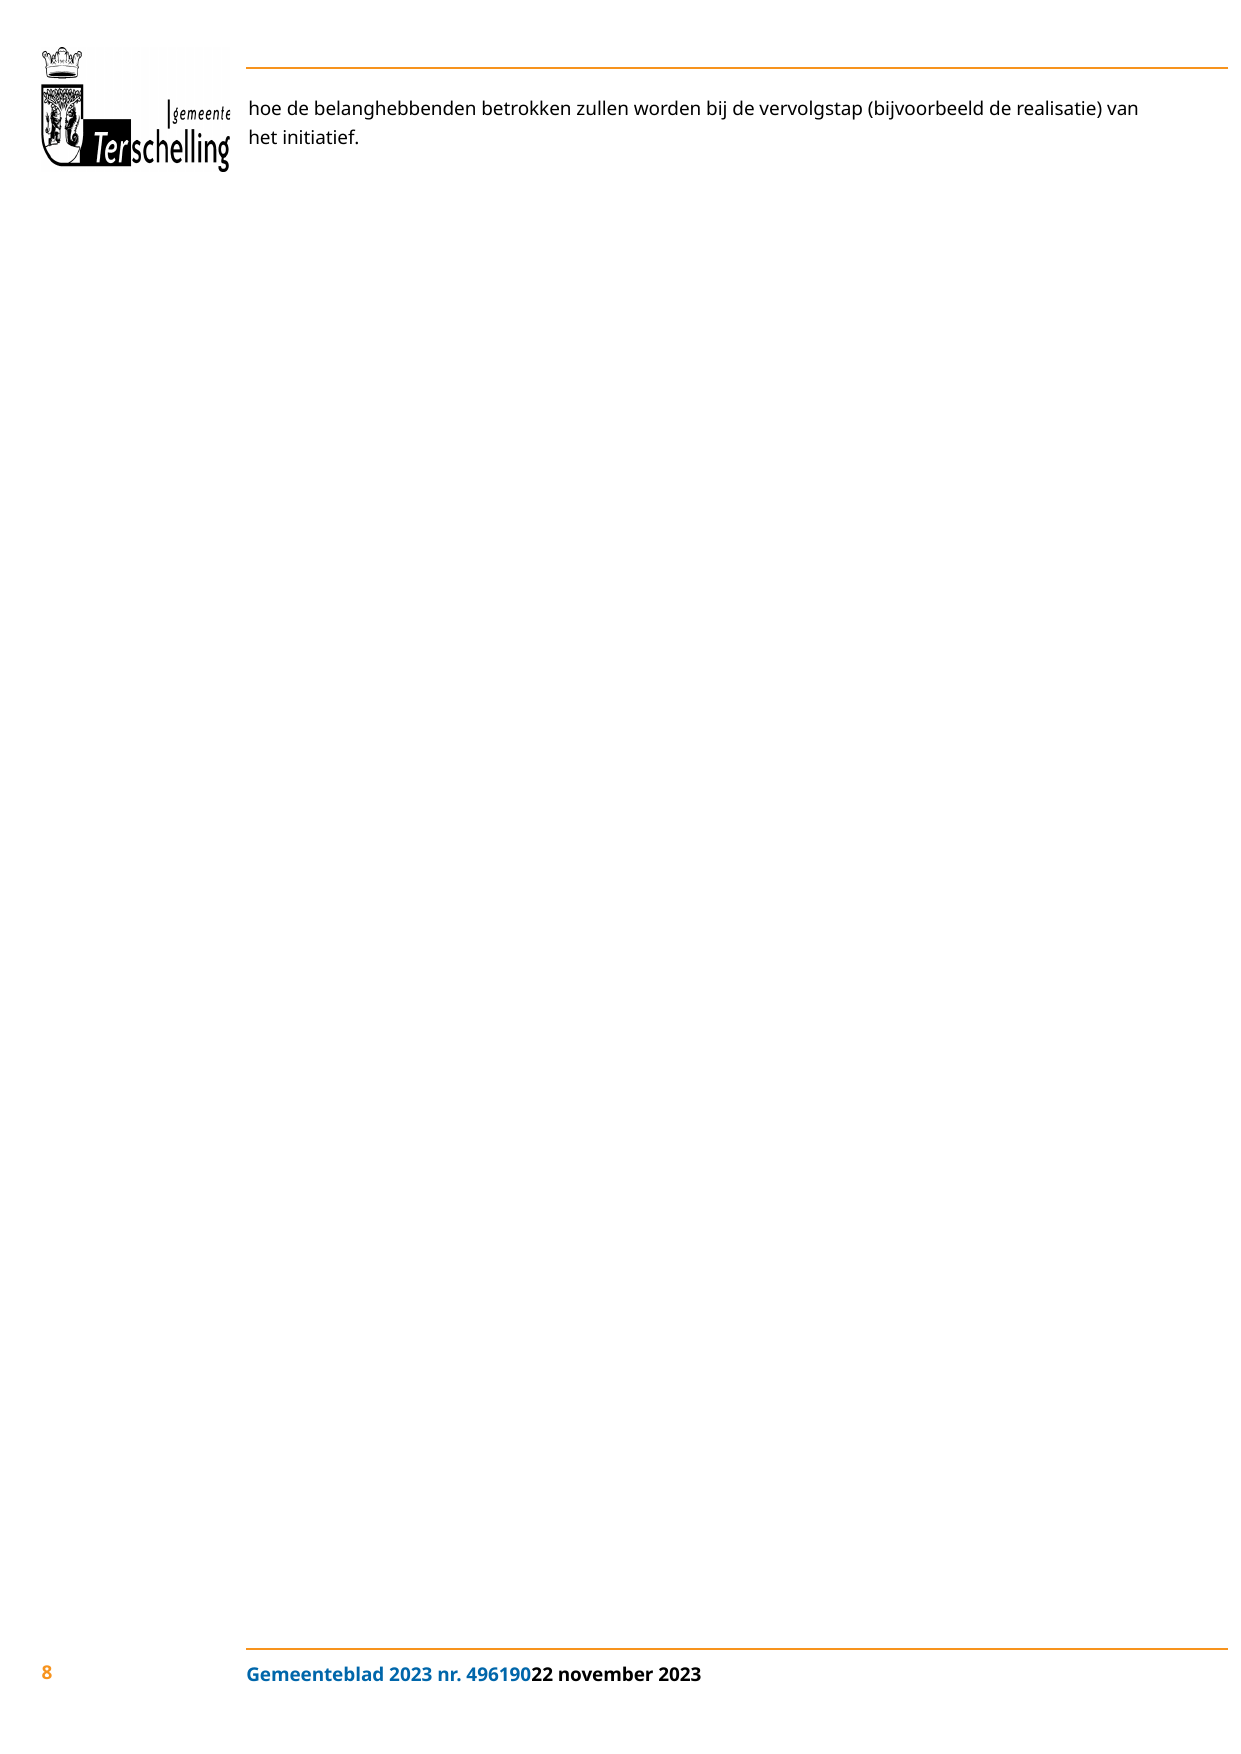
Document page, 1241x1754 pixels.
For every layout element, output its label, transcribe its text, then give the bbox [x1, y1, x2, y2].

picture [41, 47, 231, 172]
text hoe de belanghebbenden betrokken zullen worden bij de vervolgstap (bijvoorbeeld de realisatie) van het initiatief. [248, 95, 1152, 150]
